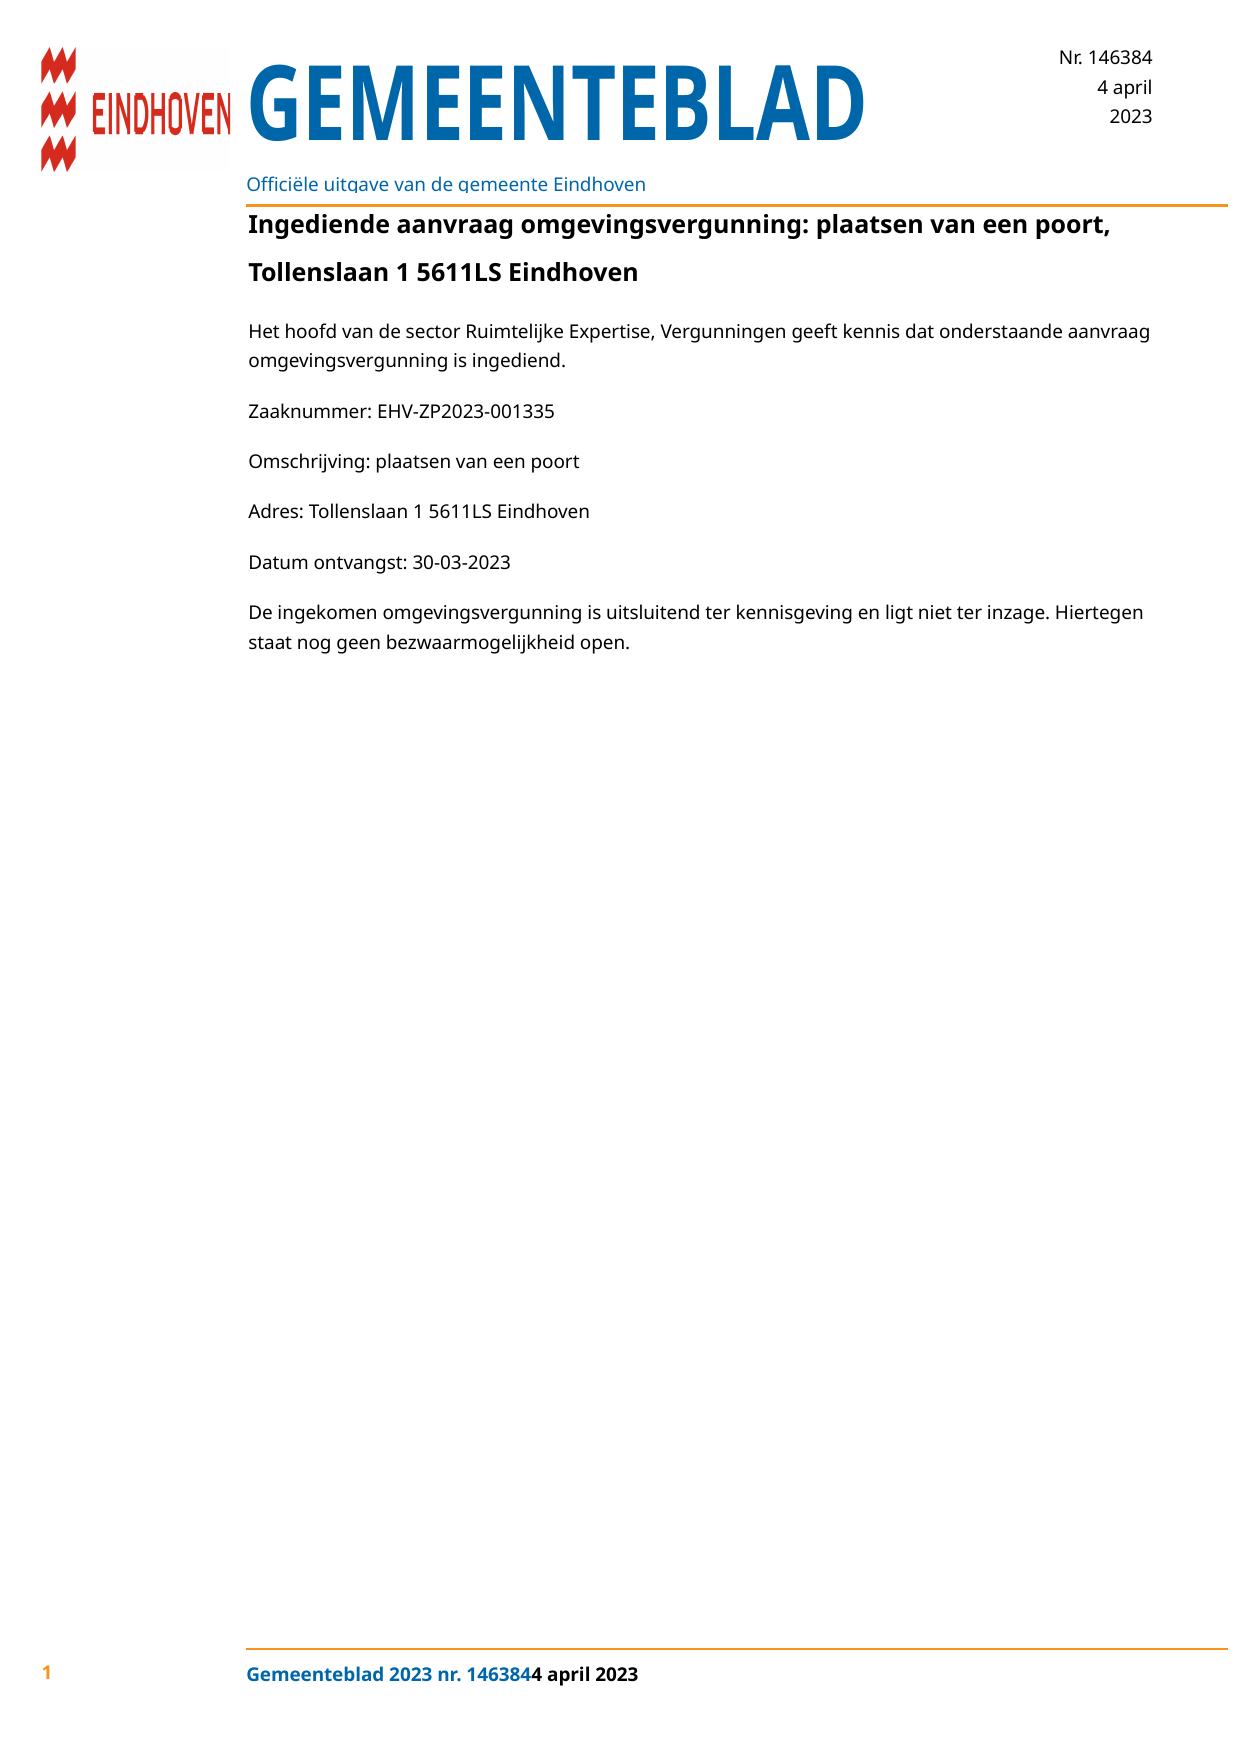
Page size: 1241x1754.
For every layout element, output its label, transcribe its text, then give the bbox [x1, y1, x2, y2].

text Ingediende aanvraag omgevingsvergunning: plaatsen van een poort, Tollenslaan 1 5611LS Eindhoven [248, 207, 1152, 288]
picture [41, 47, 231, 172]
text Het hoofd van de sector Ruimtelijke Expertise, Vergunningen geeft kennis dat onderstaande aanvraag omgevingsvergunning is ingediend. [248, 318, 1152, 373]
text Datum ontvangst: 30-03-2023 [248, 549, 1152, 575]
text Zaaknummer: EHV-ZP2023-001335 [248, 398, 1152, 424]
text De ingekomen omgevingsvergunning is uitsluitend ter kennisgeving en ligt niet ter inzage. Hiertegen staat nog geen bezwaarmogelijkheid open. [248, 599, 1152, 655]
text Omschrijving: plaatsen van een poort [248, 448, 1152, 474]
text Adres: Tollenslaan 1 5611LS Eindhoven [248, 499, 1152, 524]
